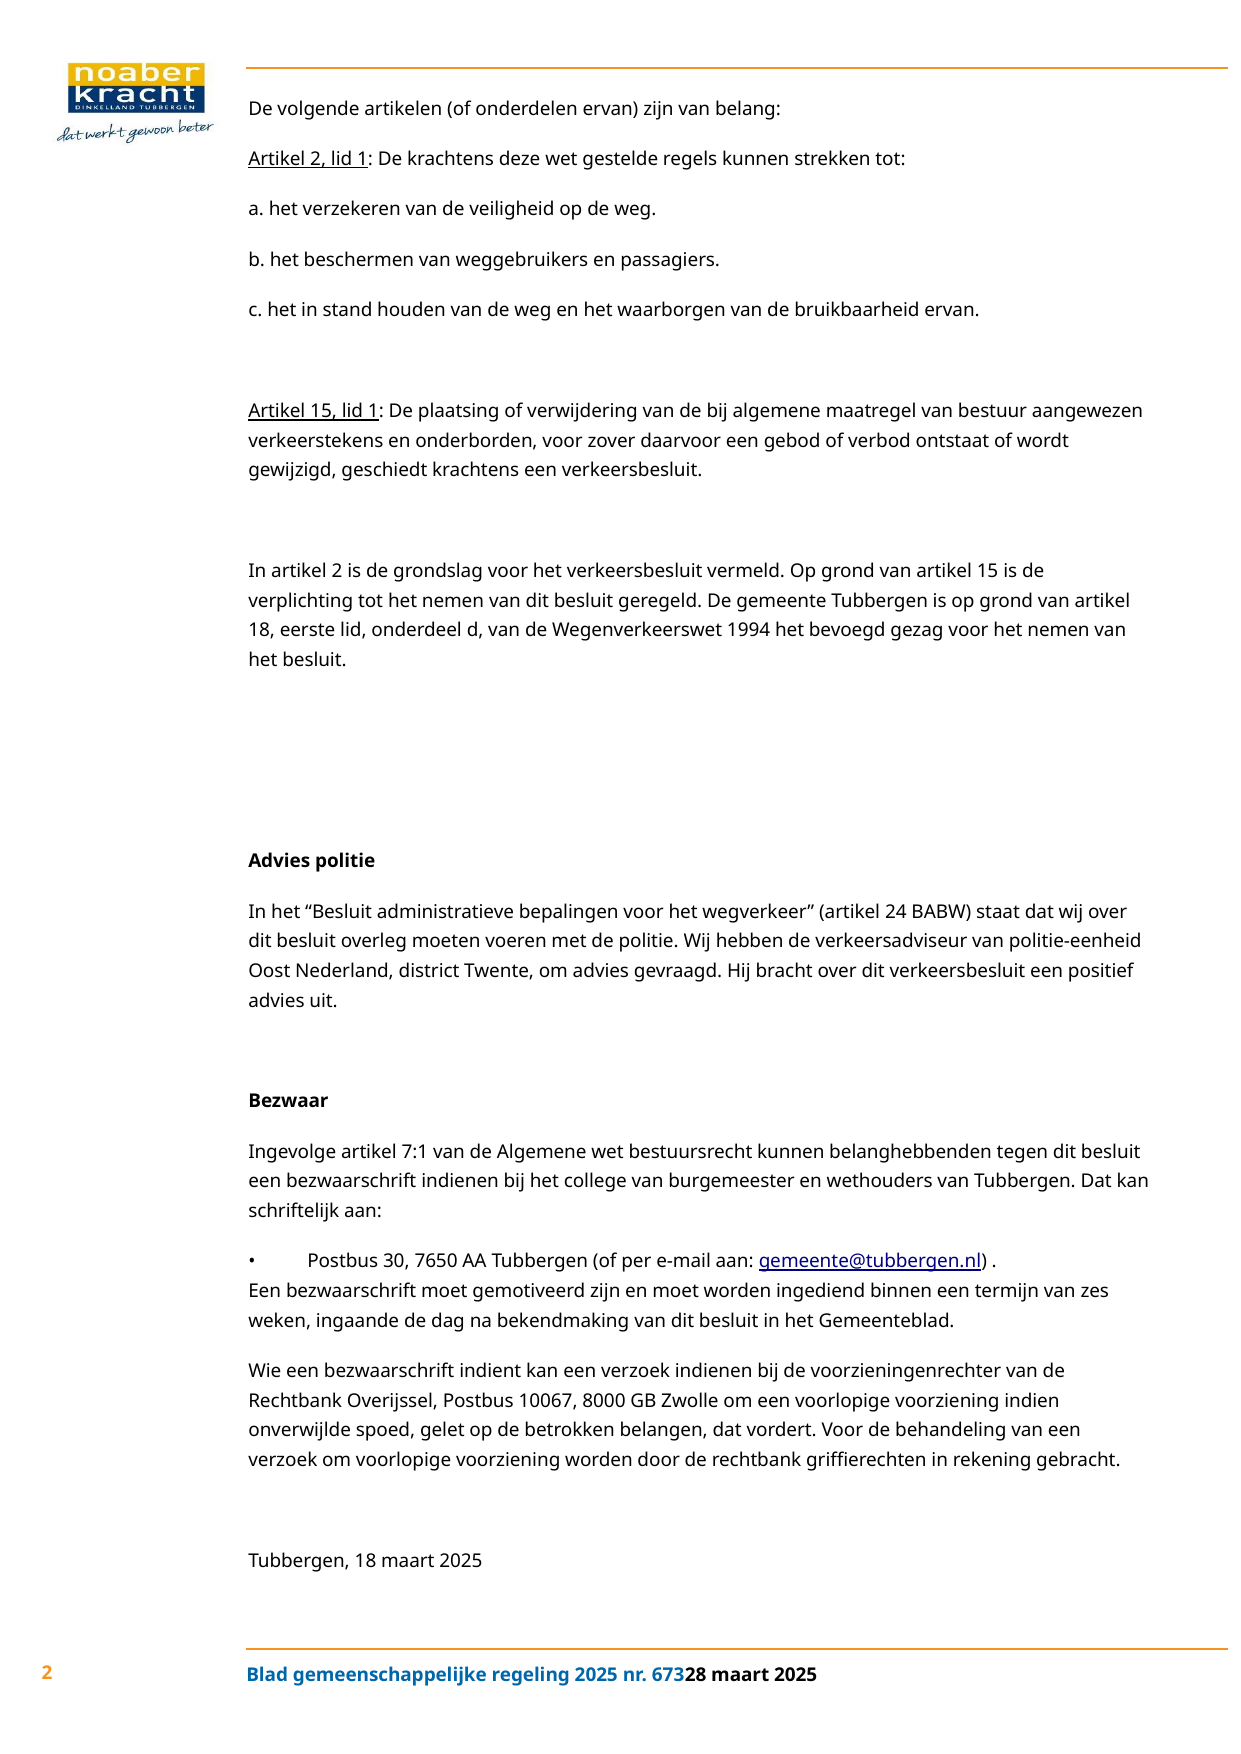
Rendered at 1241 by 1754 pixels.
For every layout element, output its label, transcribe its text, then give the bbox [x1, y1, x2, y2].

text De volgende artikelen (of onderdelen ervan) zijn van belang: [248, 95, 1152, 121]
text c. het in stand houden van de weg en het waarborgen van de bruikbaarheid ervan. [248, 296, 1152, 322]
text Artikel 2, lid 1: De krachtens deze wet gestelde regels kunnen strekken tot: [248, 145, 1152, 171]
picture [41, 47, 231, 172]
text In het “Besluit administratieve bepalingen voor het wegverkeer” (artikel 24 BABW) staat dat wij over dit besluit overleg moeten voeren met de politie. Wij hebben de verkeersadviseur van politie-eenheid Oost Nederland, district Twente, om advies gevraagd. Hij bracht over dit verkeersbesluit een positief advies uit. [248, 898, 1152, 1013]
text a. het verzekeren van de veiligheid op de weg. [248, 196, 1152, 221]
text b. het beschermen van weggebruikers en passagiers. [248, 246, 1152, 272]
text In artikel 2 is de grondslag voor het verkeersbesluit vermeld. Op grond van artikel 15 is de verplichting tot het nemen van dit besluit geregeld. De gemeente Tubbergen is op grond van artikel 18, eerste lid, onderdeel d, van de Wegenverkeerswet 1994 het bevoegd gezag voor het nemen van het besluit. [248, 557, 1152, 672]
text Artikel 15, lid 1: De plaatsing of verwijdering van de bij algemene maatregel van bestuur aangewezen verkeerstekens en onderborden, voor zover daarvoor een gebod of verbod ontstaat of wordt gewijzigd, geschiedt krachtens een verkeersbesluit. [248, 397, 1152, 482]
text Een bezwaarschrift moet gemotiveerd zijn en moet worden ingediend binnen een termijn van zes weken, ingaande de dag na bekendmaking van dit besluit in het Gemeenteblad. [248, 1277, 1152, 1333]
text Tubbergen, 18 maart 2025 [248, 1547, 1152, 1573]
text Wie een bezwaarschrift indient kan een verzoek indienen bij de voorzieningenrechter van de Rechtbank Overijssel, Postbus 10067, 8000 GB Zwolle om een voorlopige voorziening indien onverwijlde spoed, gelet op de betrokken belangen, dat vordert. Voor de behandeling van een verzoek om voorlopige voorziening worden door de rechtbank griffierechten in rekening gebracht. [248, 1357, 1152, 1472]
text Bezwaar [248, 1088, 1152, 1113]
text Ingevolge artikel 7:1 van de Algemene wet bestuursrecht kunnen belanghebbenden tegen dit besluit een bezwaarschrift indienen bij het college van burgemeester en wethouders van Tubbergen. Dat kan schriftelijk aan: [248, 1138, 1152, 1223]
list Postbus 30, 7650 AA Tubbergen (of per e-mail aan: gemeente@tubbergen.nl) . [248, 1248, 1152, 1273]
text Advies politie [248, 848, 1152, 873]
